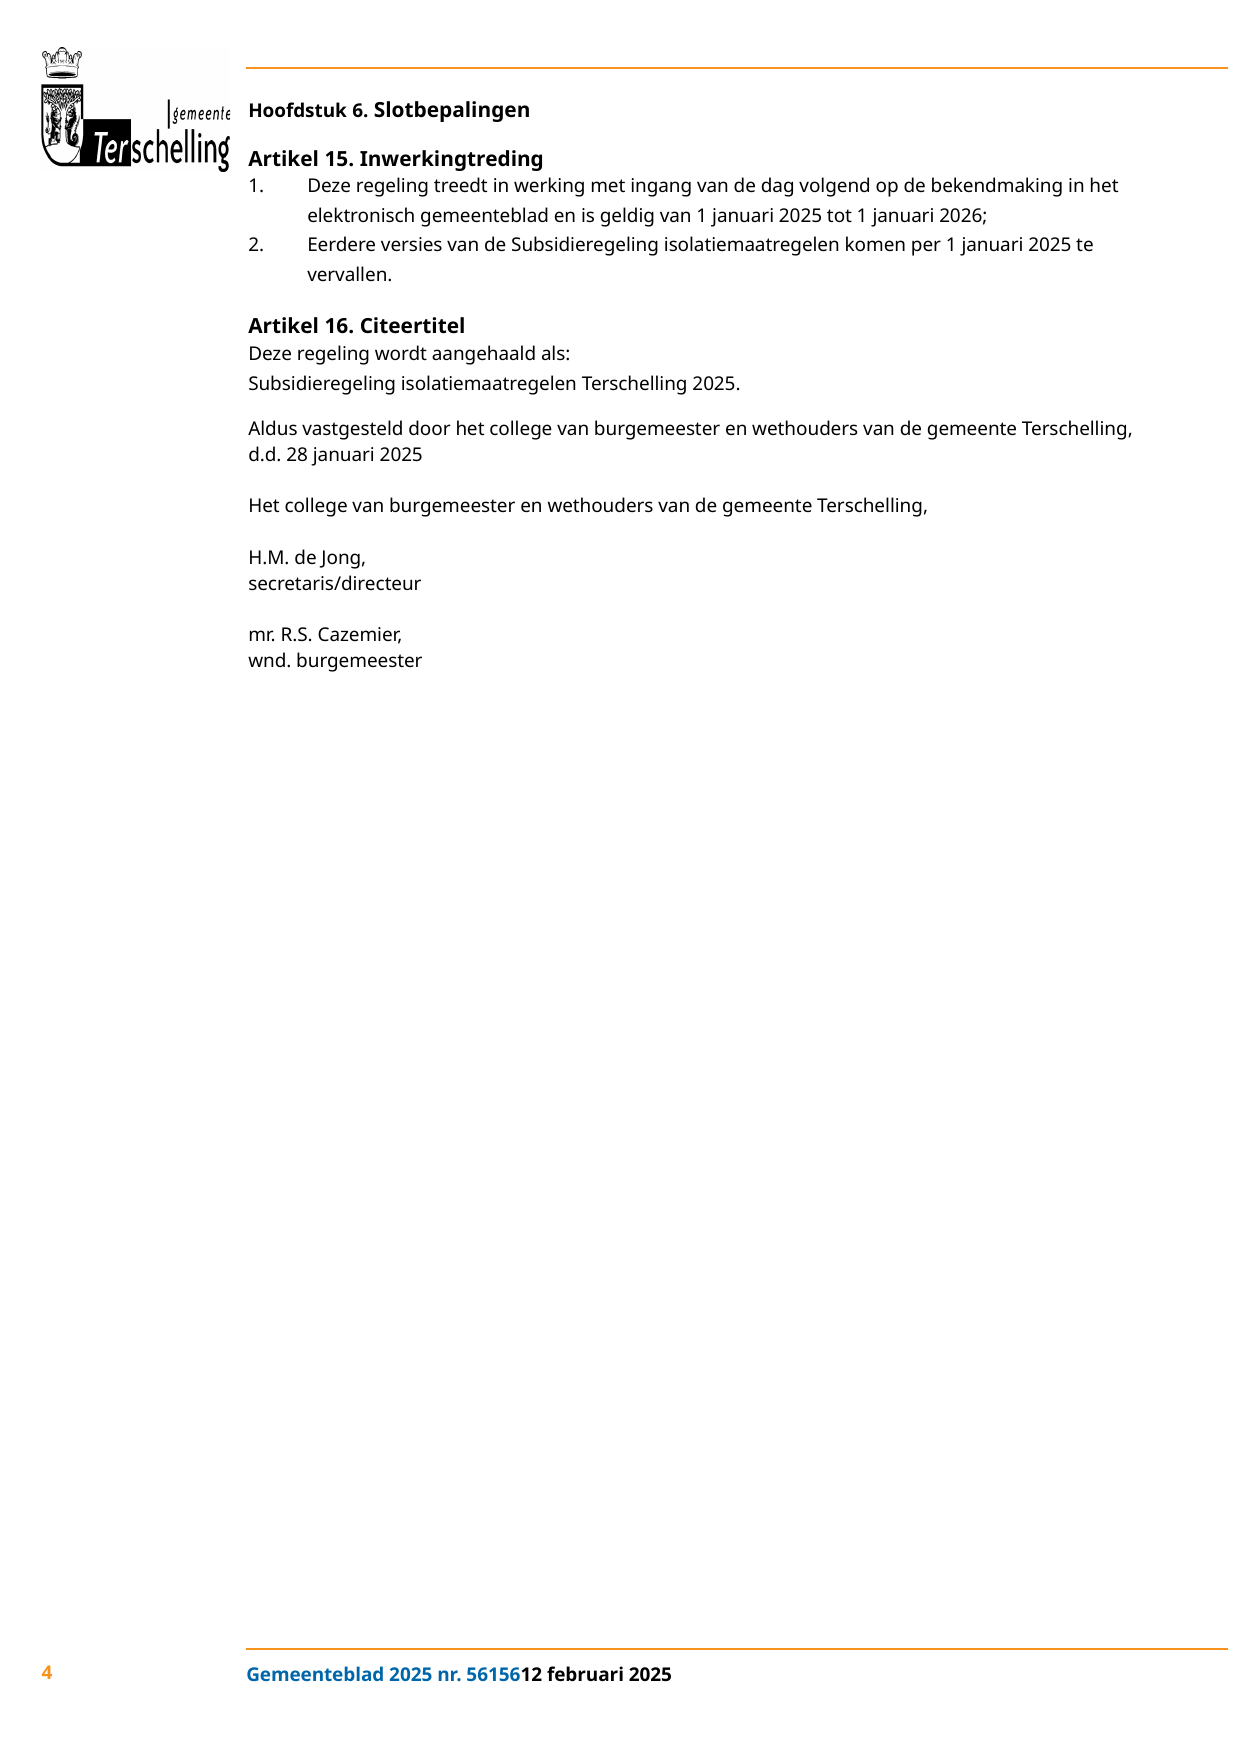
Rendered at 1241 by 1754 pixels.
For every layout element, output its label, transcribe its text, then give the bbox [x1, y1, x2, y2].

text Deze regeling wordt aangehaald als: [248, 340, 1152, 366]
picture [41, 47, 231, 172]
text Artikel 15. Inwerkingtreding [248, 144, 1152, 172]
text Artikel 16. Citeertitel [248, 312, 1152, 340]
text H.M. de Jong, [248, 544, 1152, 570]
list Eerdere versies van de Subsidieregeling isolatiemaatregelen komen per 1 januari 2025 te vervallen. [248, 232, 1152, 287]
text mr. R.S. Cazemier, [248, 621, 1152, 647]
text Het college van burgemeester en wethouders van de gemeente Terschelling, [248, 492, 1152, 518]
text Hoofdstuk 6. Slotbepalingen [248, 95, 1152, 123]
text secretaris/directeur [248, 570, 1152, 595]
text wnd. burgemeester [248, 647, 1152, 673]
list Deze regeling treedt in werking met ingang van de dag volgend op de bekendmaking in het elektronisch gemeenteblad en is geldig van 1 januari 2025 tot 1 januari 2026; [248, 172, 1152, 228]
text Subsidieregeling isolatiemaatregelen Terschelling 2025. [248, 370, 1152, 395]
text Aldus vastgesteld door het college van burgemeester en wethouders van de gemeente Terschelling, d.d. 28 januari 2025 [248, 415, 1152, 467]
